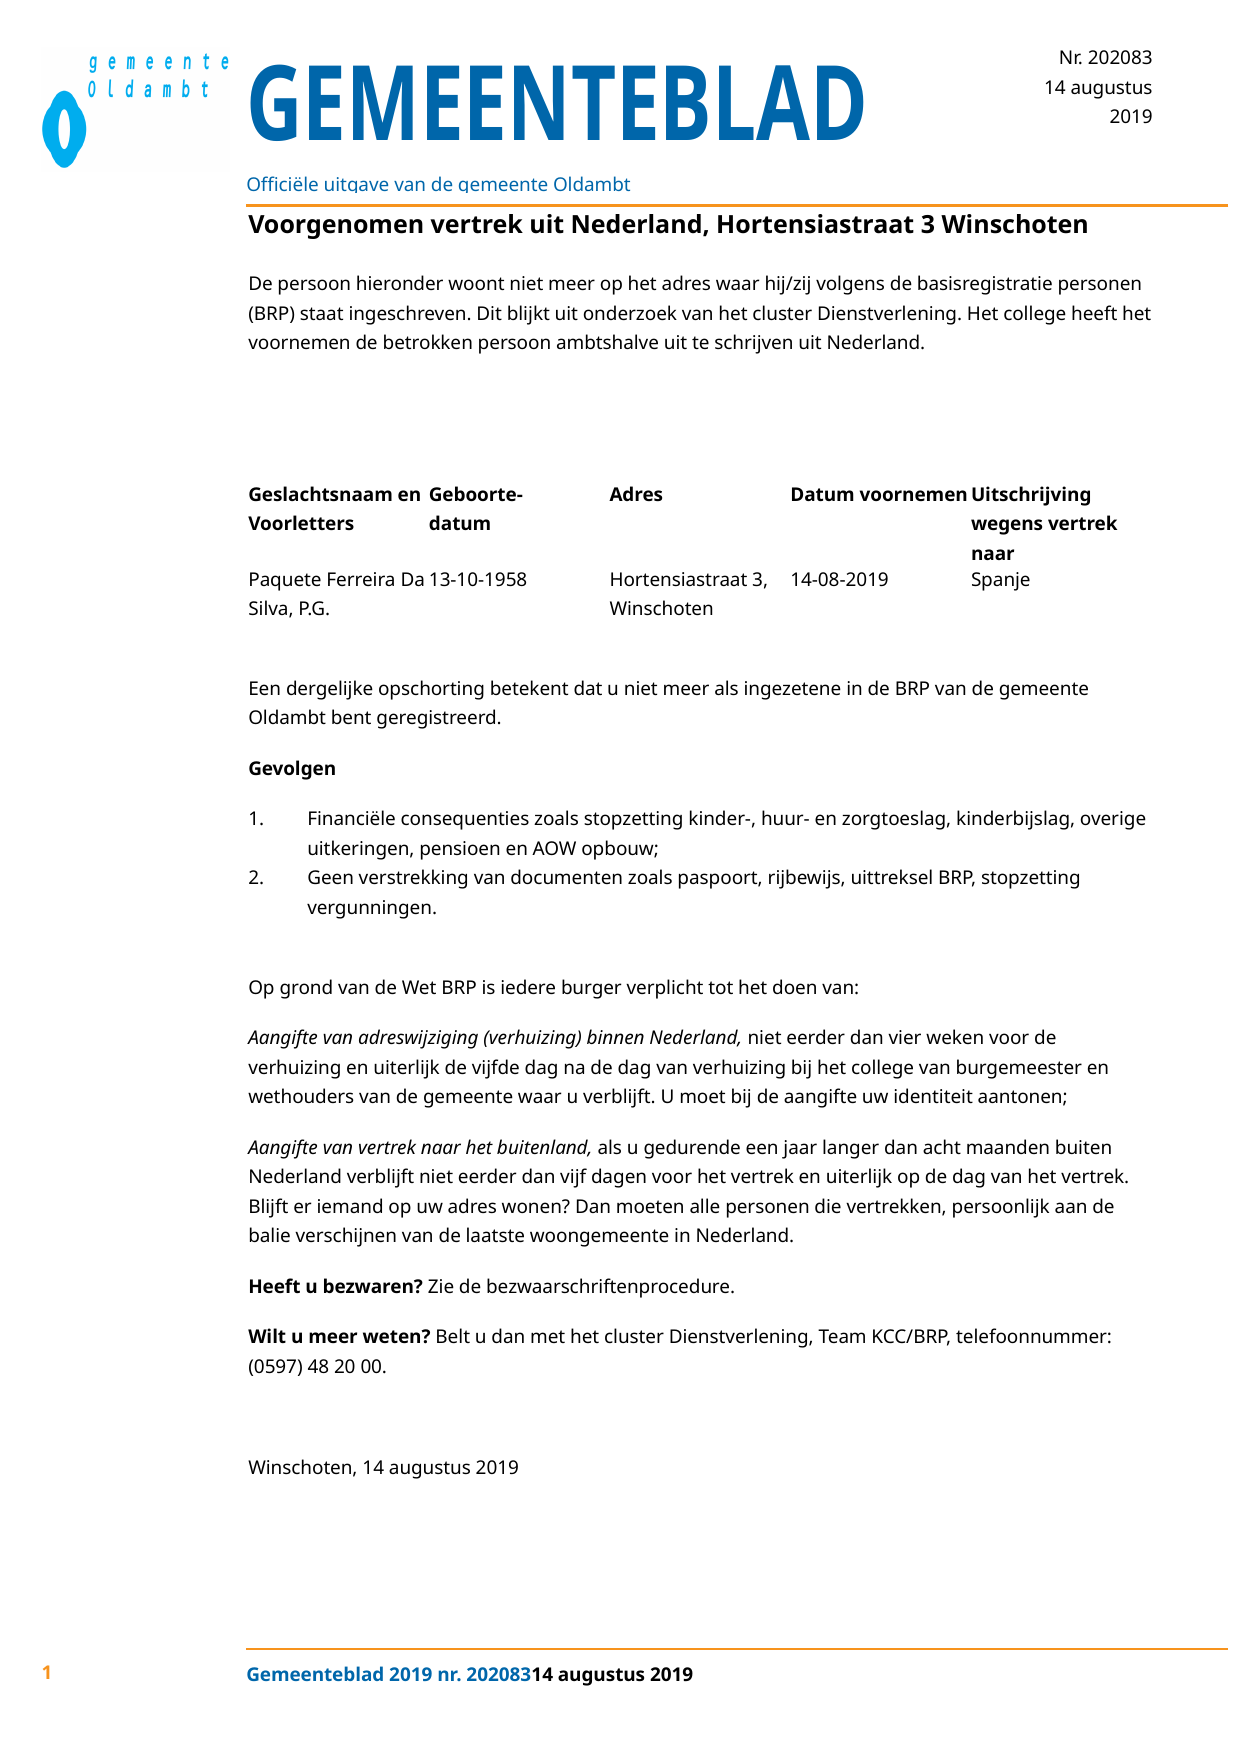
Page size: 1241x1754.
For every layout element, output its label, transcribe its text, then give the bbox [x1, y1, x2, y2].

table_cell Paquete Ferreira Da Silva, P.G. [248, 566, 429, 621]
text Een dergelijke opschorting betekent dat u niet meer als ingezetene in de BRP van de gemeente Oldambt bent geregistreerd. [248, 675, 1152, 730]
table_header Geslachtsnaam en Voorletters [248, 481, 429, 566]
text Winschoten, 14 augustus 2019 [248, 1454, 1152, 1479]
list Financiële consequenties zoals stopzetting kinder-, huur- en zorgtoeslag, kinderbijslag, overige uitkeringen, pensioen en AOW opbouw; [248, 805, 1152, 860]
table_header Datum voornemen [790, 481, 971, 566]
table_header Geboorte- datum [429, 481, 609, 566]
picture [41, 47, 231, 172]
text De persoon hieronder woont niet meer op het adres waar hij/zij volgens de basisregistratie personen (BRP) staat ingeschreven. Dit blijkt uit onderzoek van het cluster Dienstverlening. Het college heeft het voornemen de betrokken persoon ambtshalve uit te schrijven uit Nederland. [248, 270, 1152, 355]
text Aangifte van vertrek naar het buitenland, als u gedurende een jaar langer dan acht maanden buiten Nederland verblijft niet eerder dan vijf dagen voor het vertrek en uiterlijk op de dag van het vertrek. Blijft er iemand op uw adres wonen? Dan moeten alle personen die vertrekken, persoonlijk aan de balie verschijnen van de laatste woongemeente in Nederland. [248, 1134, 1152, 1248]
text Heeft u bezwaren? Zie de bezwaarschriftenprocedure. [248, 1273, 1152, 1299]
table_header Uitschrijving wegens vertrek naar [971, 481, 1152, 566]
text Aangifte van adreswijziging (verhuizing) binnen Nederland, niet eerder dan vier weken voor de verhuizing en uiterlijk de vijfde dag na de dag van verhuizing bij het college van burgemeester en wethouders van de gemeente waar u verblijft. U moet bij de aangifte uw identiteit aantonen; [248, 1024, 1152, 1109]
table_cell Spanje [971, 566, 1152, 621]
text Voorgenomen vertrek uit Nederland, Hortensiastraat 3 Winschoten [248, 207, 1152, 241]
table_header Adres [609, 481, 790, 566]
table_cell 14-08-2019 [790, 566, 971, 621]
text Wilt u meer weten? Belt u dan met het cluster Dienstverlening, Team KCC/BRP, telefoonnummer: (0597) 48 20 00. [248, 1323, 1152, 1379]
text Gevolgen [248, 755, 1152, 780]
list Geen verstrekking van documenten zoals paspoort, rijbewijs, uittreksel BRP, stopzetting vergunningen. [248, 864, 1152, 919]
table_cell Hortensiastraat 3, Winschoten [609, 566, 790, 621]
table_cell 13-10-1958 [429, 566, 609, 621]
text Op grond van de Wet BRP is iedere burger verplicht tot het doen van: [248, 974, 1152, 999]
